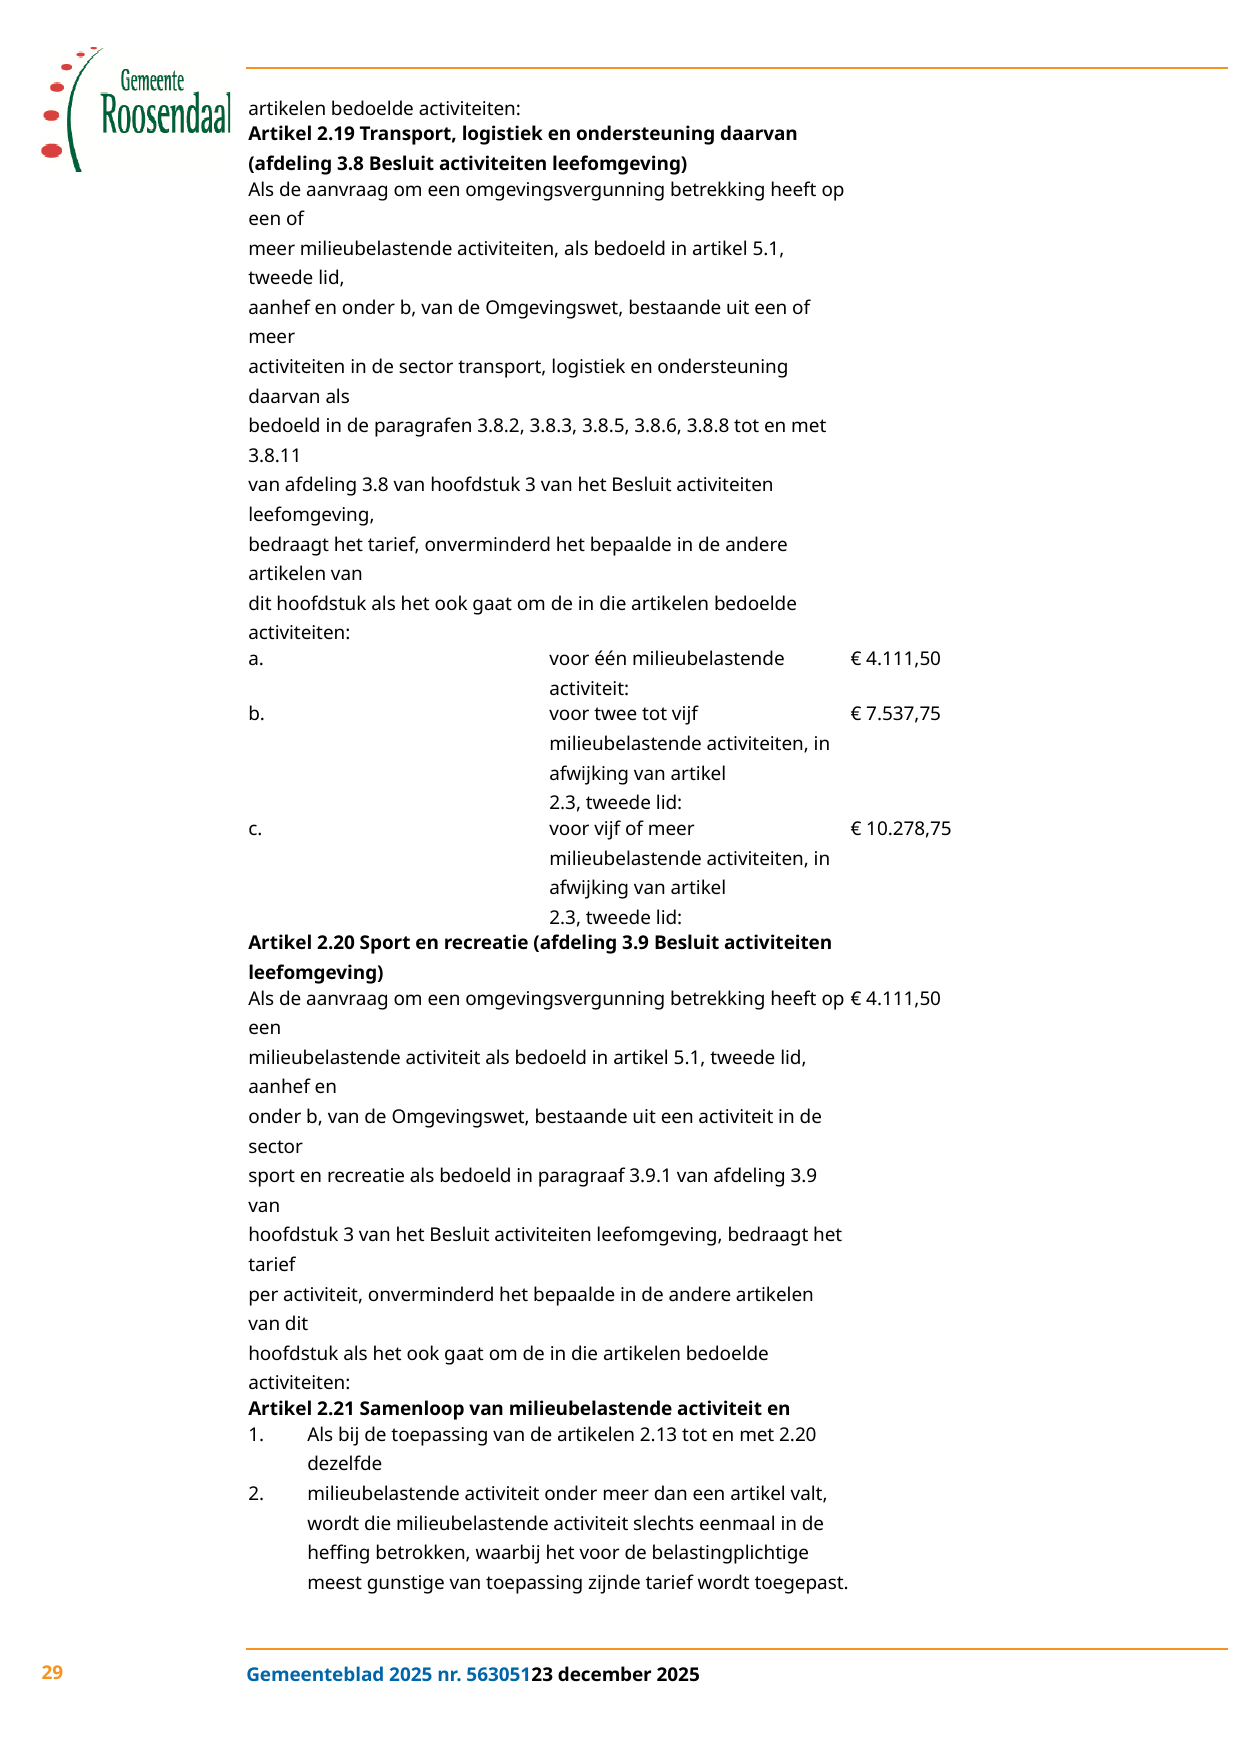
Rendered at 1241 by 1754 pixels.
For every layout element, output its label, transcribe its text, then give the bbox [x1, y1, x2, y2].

table_cell voor vijf of meer milieubelastende activiteiten, in afwijking van artikel 2.3, tweede lid: [549, 815, 850, 929]
table_cell voor twee tot vijf milieubelastende activiteiten, in afwijking van artikel 2.3, tweede lid: [549, 701, 850, 815]
table_cell Artikel 2.21 Samenloop van milieubelastende activiteit en [248, 1395, 850, 1421]
table_cell € 10.278,75 [850, 815, 1152, 929]
table_cell [850, 1395, 1152, 1421]
table_cell Artikel 2.19 Transport, logistiek en ondersteuning daarvan (afdeling 3.8 Besluit activiteiten leefomgeving) [248, 121, 850, 176]
table_cell € 7.537,75 [850, 701, 1152, 815]
table_cell Als bij de toepassing van de artikelen 2.13 tot en met 2.20 dezelfde milieubelastende activiteit onder meer dan een artikel valt, wordt die milieubelastende activiteit slechts eenmaal in de heffing betrokken, waarbij het voor de belastingplichtige meest gunstige van toepassing zijnde tarief wordt toegepast. [248, 1421, 850, 1594]
table_cell € 4.111,50 [850, 645, 1152, 701]
table_cell [850, 176, 1152, 645]
table_cell [850, 930, 1152, 985]
table_cell Als de aanvraag om een omgevingsvergunning betrekking heeft op een of meer milieubelastende activiteiten, als bedoeld in artikel 5.1, tweede lid, aanhef en onder b, van de Omgevingswet, bestaande uit een of meer activiteiten in de sector transport, logistiek en ondersteuning daarvan als bedoeld in de paragrafen 3.8.2, 3.8.3, 3.8.5, 3.8.6, 3.8.8 tot en met 3.8.11 van afdeling 3.8 van hoofdstuk 3 van het Besluit activiteiten leefomgeving, bedraagt het tarief, onverminderd het bepaalde in de andere artikelen van dit hoofdstuk als het ook gaat om de in die artikelen bedoelde activiteiten: [248, 176, 850, 645]
table_cell b. [248, 701, 549, 815]
table_cell artikelen bedoelde activiteiten: [248, 95, 850, 121]
table_cell [850, 121, 1152, 176]
table_cell Als de aanvraag om een omgevingsvergunning betrekking heeft op een milieubelastende activiteit als bedoeld in artikel 5.1, tweede lid, aanhef en onder b, van de Omgevingswet, bestaande uit een activiteit in de sector sport en recreatie als bedoeld in paragraaf 3.9.1 van afdeling 3.9 van hoofdstuk 3 van het Besluit activiteiten leefomgeving, bedraagt het tarief per activiteit, onverminderd het bepaalde in de andere artikelen van dit hoofdstuk als het ook gaat om de in die artikelen bedoelde activiteiten: [248, 985, 850, 1395]
table_cell a. [248, 645, 549, 701]
table_cell c. [248, 815, 549, 929]
table_cell voor één milieubelastende activiteit: [549, 645, 850, 701]
table_cell Artikel 2.20 Sport en recreatie (afdeling 3.9 Besluit activiteiten leefomgeving) [248, 930, 850, 985]
table_cell € 4.111,50 [850, 985, 1152, 1395]
picture [41, 47, 231, 172]
table_cell [850, 95, 1152, 121]
table_cell [850, 1421, 1152, 1594]
